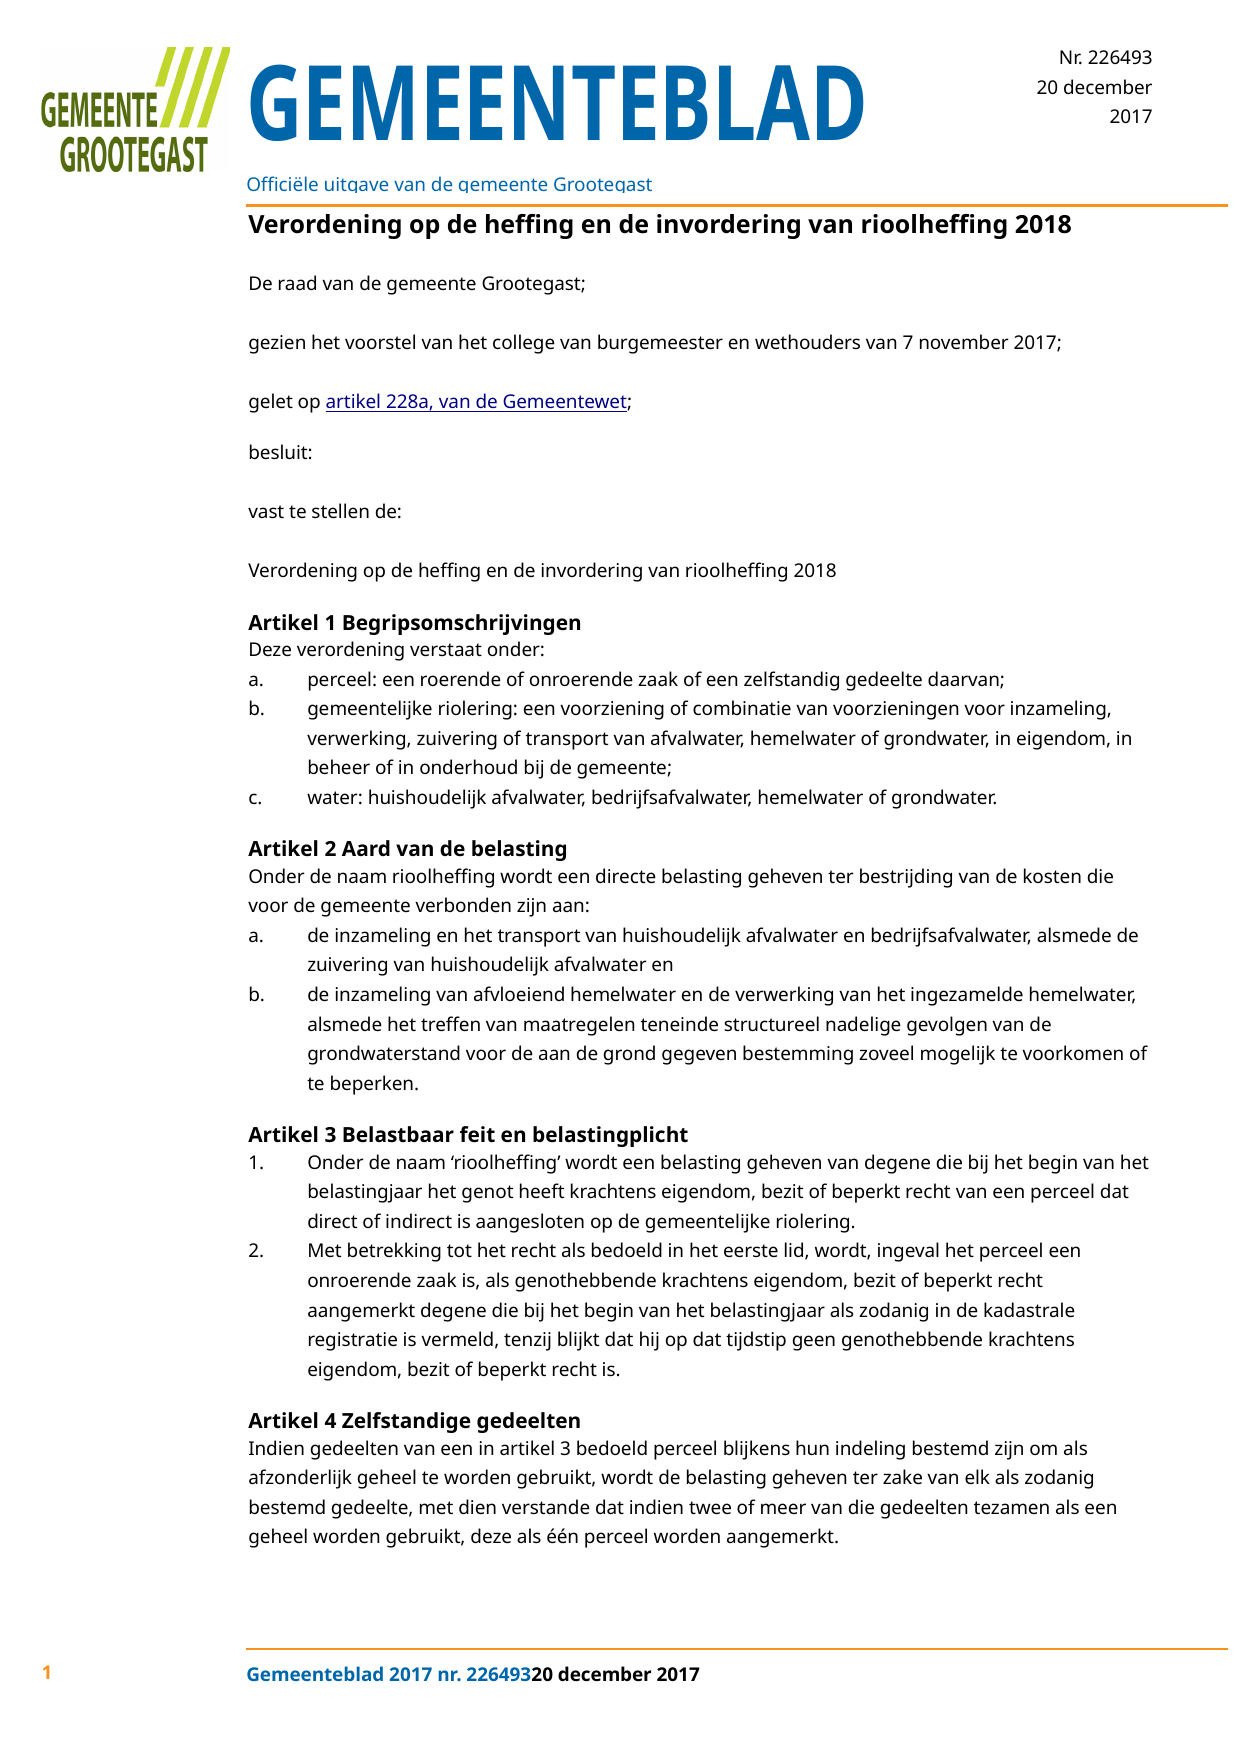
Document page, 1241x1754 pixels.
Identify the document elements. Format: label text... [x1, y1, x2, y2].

text Onder de naam rioolheffing wordt een directe belasting geheven ter bestrijding van de kosten die voor de gemeente verbonden zijn aan: [248, 863, 1152, 918]
text Verordening op de heffing en de invordering van rioolheffing 2018 [248, 557, 1152, 583]
list Met betrekking tot het recht als bedoeld in het eerste lid, wordt, ingeval het perceel een onroerende zaak is, als genothebbende krachtens eigendom, bezit of beperkt recht aangemerkt degene die bij het begin van het belastingjaar als zodanig in de kadastrale registratie is vermeld, tenzij blijkt dat hij op dat tijdstip geen genothebbende krachtens eigendom, bezit of beperkt recht is. [248, 1238, 1152, 1382]
text gelet op artikel 228a, van de Gemeentewet; [248, 389, 1152, 414]
text Artikel 3 Belastbaar feit en belastingplicht [248, 1120, 1152, 1149]
picture [41, 47, 231, 172]
text Artikel 2 Aard van de belasting [248, 834, 1152, 863]
text besluit: [248, 439, 1152, 465]
list de inzameling en het transport van huishoudelijk afvalwater en bedrijfsafvalwater, alsmede de zuivering van huishoudelijk afvalwater en [248, 922, 1152, 977]
text Deze verordening verstaat onder: [248, 636, 1152, 662]
text gezien het voorstel van het college van burgemeester en wethouders van 7 november 2017; [248, 329, 1152, 355]
text Indien gedeelten van een in artikel 3 bedoeld perceel blijkens hun indeling bestemd zijn om als afzonderlijk geheel te worden gebruikt, wordt de belasting geheven ter zake van elk als zodanig bestemd gedeelte, met dien verstande dat indien twee of meer van die gedeelten tezamen als een geheel worden gebruikt, deze als één perceel worden aangemerkt. [248, 1435, 1152, 1549]
list gemeentelijke riolering: een voorziening of combinatie van voorzieningen voor inzameling, verwerking, zuivering of transport van afvalwater, hemelwater of grondwater, in eigendom, in beheer of in onderhoud bij de gemeente; [248, 695, 1152, 780]
text vast te stellen de: [248, 498, 1152, 524]
text Verordening op de heffing en de invordering van rioolheffing 2018 [248, 207, 1152, 241]
list de inzameling van afvloeiend hemelwater en de verwerking van het ingezamelde hemelwater, alsmede het treffen van maatregelen teneinde structureel nadelige gevolgen van de grondwaterstand voor de aan de grond gegeven bestemming zoveel mogelijk te voorkomen of te beperken. [248, 981, 1152, 1096]
list water: huishoudelijk afvalwater, bedrijfsafvalwater, hemelwater of grondwater. [248, 784, 1152, 810]
text De raad van de gemeente Grootegast; [248, 270, 1152, 296]
list Onder de naam ‘rioolheffing’ wordt een belasting geheven van degene die bij het begin van het belastingjaar het genot heeft krachtens eigendom, bezit of beperkt recht van een perceel dat direct of indirect is aangesloten op de gemeentelijke riolering. [248, 1149, 1152, 1234]
text Artikel 4 Zelfstandige gedeelten [248, 1406, 1152, 1435]
list perceel: een roerende of onroerende zaak of een zelfstandig gedeelte daarvan; [248, 666, 1152, 691]
text Artikel 1 Begripsomschrijvingen [248, 608, 1152, 636]
